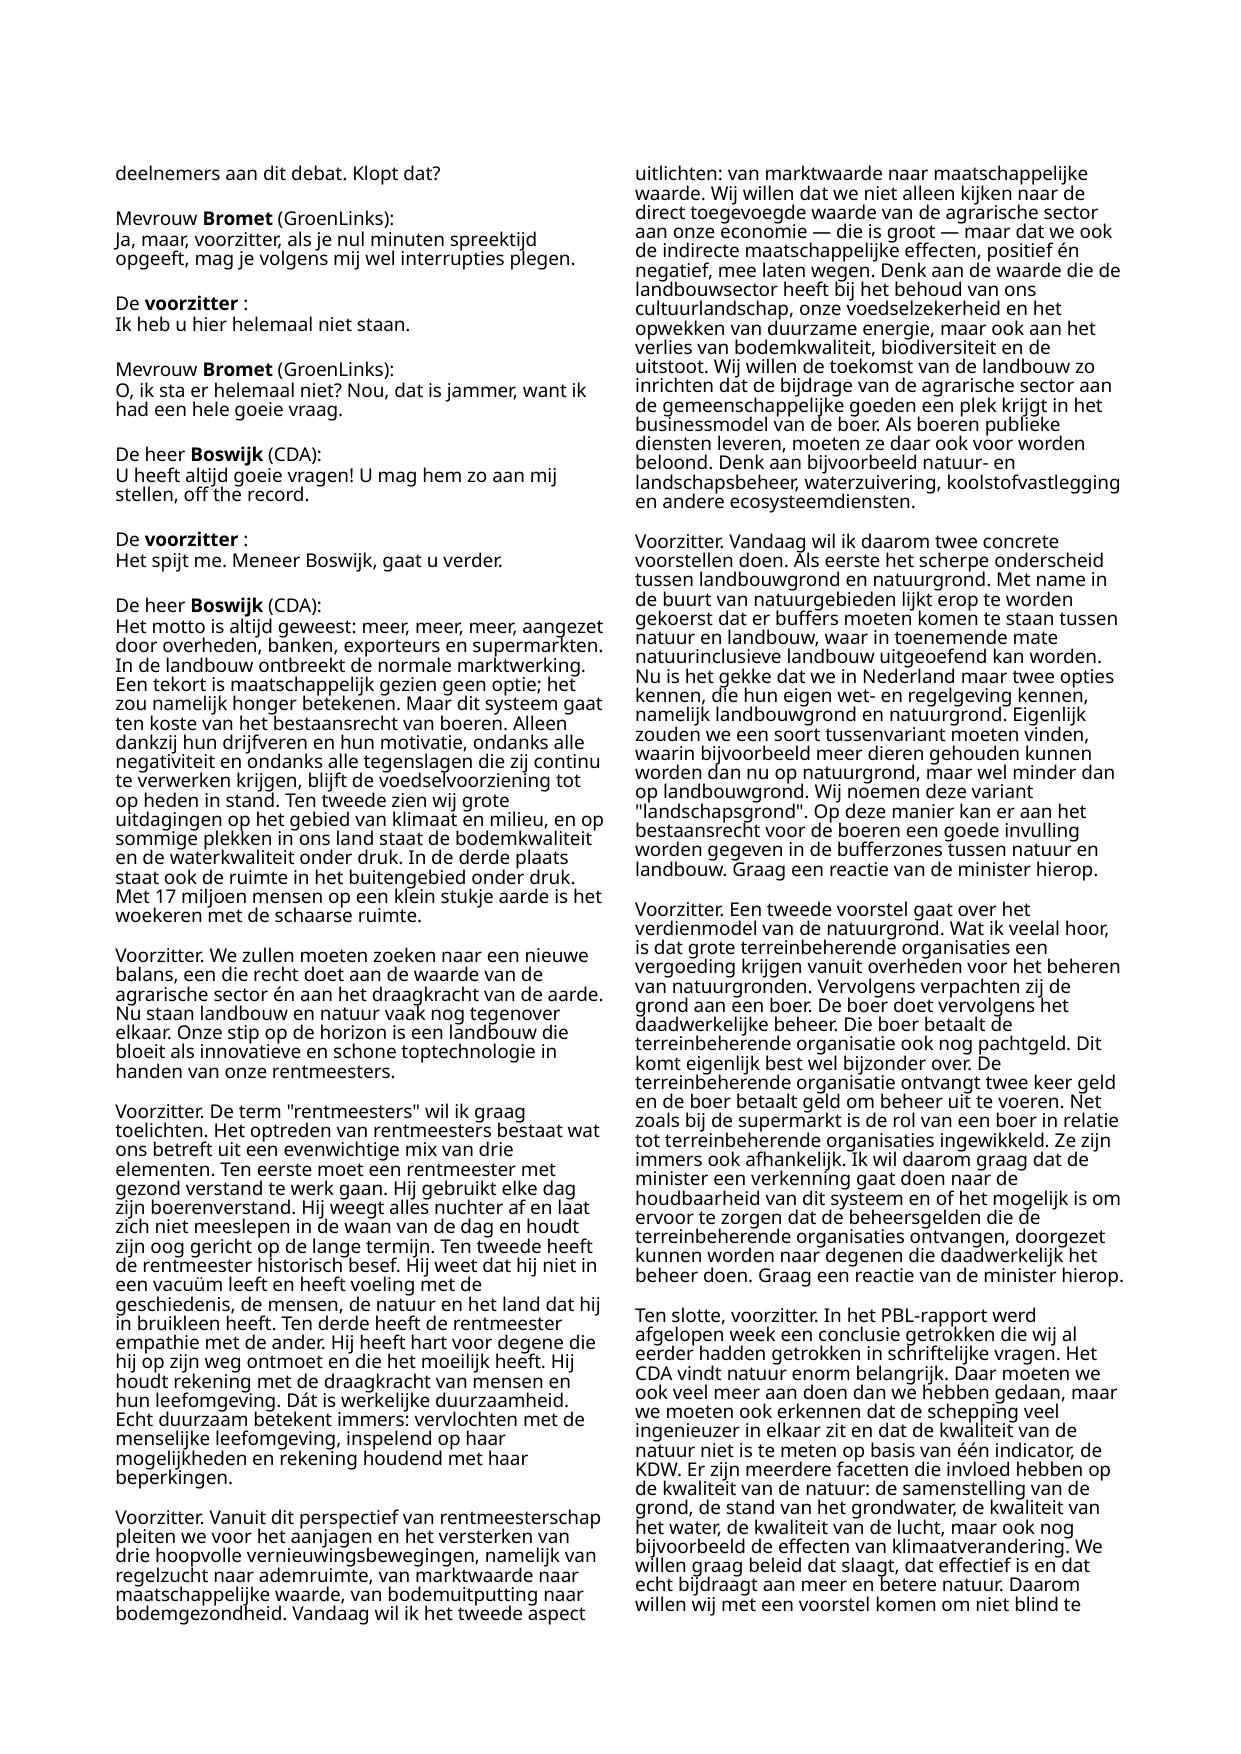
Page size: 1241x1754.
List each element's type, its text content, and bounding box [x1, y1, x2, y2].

text Voorzitter. Een tweede voorstel gaat over het verdienmodel van de natuurgrond. Wat ik veelal hoor, is dat grote terreinbeherende organisaties een vergoeding krijgen vanuit overheden voor het beheren van natuurgronden. Vervolgens verpachten zij de grond aan een boer. De boer doet vervolgens het daadwerkelijke beheer. Die boer betaalt de terreinbeherende organisatie ook nog pachtgeld. Dit komt eigenlijk best wel bijzonder over. De terreinbeherende organisatie ontvangt twee keer geld en de boer betaalt geld om beheer uit te voeren. Net zoals bij de supermarkt is de rol van een boer in relatie tot terreinbeherende organisaties ingewikkeld. Ze zijn immers ook afhankelijk. Ik wil daarom graag dat de minister een verkenning gaat doen naar de houdbaarheid van dit systeem en of het mogelijk is om ervoor te zorgen dat de beheersgelden die de terreinbeherende organisaties ontvangen, doorgezet kunnen worden naar degenen die daadwerkelijk het beheer doen. Graag een reactie van de minister hierop. [635, 901, 1125, 1286]
text uitlichten: van marktwaarde naar maatschappelijke waarde. Wij willen dat we niet alleen kijken naar de direct toegevoegde waarde van de agrarische sector aan onze economie — die is groot — maar dat we ook de indirecte maatschappelijke effecten, positief én negatief, mee laten wegen. Denk aan de waarde die de landbouwsector heeft bij het behoud van ons cultuurlandschap, onze voedselzekerheid en het opwekken van duurzame energie, maar ook aan het verlies van bodemkwaliteit, biodiversiteit en de uitstoot. Wij willen de toekomst van de landbouw zo inrichten dat de bijdrage van de agrarische sector aan de gemeenschappelijke goeden een plek krijgt in het businessmodel van de boer. Als boeren publieke diensten leveren, moeten ze daar ook voor worden beloond. Denk aan bijvoorbeeld natuur- en landschapsbeheer, waterzuivering, koolstofvastlegging en andere ecosysteemdiensten. [635, 165, 1125, 512]
text De heer Boswijk (CDA): [115, 592, 605, 618]
text Voorzitter. We zullen moeten zoeken naar een nieuwe balans, een die recht doet aan de waarde van de agrarische sector én aan het draagkracht van de aarde. Nu staan landbouw en natuur vaak nog tegenover elkaar. Onze stip op de horizon is een landbouw die bloeit als innovatieve en schone toptechnologie in handen van onze rentmeesters. [115, 947, 605, 1082]
text Voorzitter. De term "rentmeesters" wil ik graag toelichten. Het optreden van rentmeesters bestaat wat ons betreft uit een evenwichtige mix van drie elementen. Ten eerste moet een rentmeester met gezond verstand te werk gaan. Hij gebruikt elke dag zijn boerenverstand. Hij weegt alles nuchter af en laat zich niet meeslepen in de waan van de dag en houdt zijn oog gericht op de lange termijn. Ten tweede heeft de rentmeester historisch besef. Hij weet dat hij niet in een vacuüm leeft en heeft voeling met de geschiedenis, de mensen, de natuur en het land dat hij in bruikleen heeft. Ten derde heeft de rentmeester empathie met de ander. Hij heeft hart voor degene die hij op zijn weg ontmoet en die het moeilijk heeft. Hij houdt rekening met de draagkracht van mensen en hun leefomgeving. Dát is werkelijke duurzaamheid. Echt duurzaam betekent immers: vervlochten met de menselijke leefomgeving, inspelend op haar mogelijkheden en rekening houdend met haar beperkingen. [115, 1103, 605, 1488]
text Voorzitter. Vanuit dit perspectief van rentmeesterschap pleiten we voor het aanjagen en het versterken van drie hoopvolle vernieuwingsbewegingen, namelijk van regelzucht naar ademruimte, van marktwaarde naar maatschappelijke waarde, van bodemuitputting naar bodemgezondheid. Vandaag wil ik het tweede aspect [115, 1509, 605, 1624]
text Mevrouw Bromet (GroenLinks): [115, 205, 605, 231]
text Het motto is altijd geweest: meer, meer, meer, aangezet door overheden, banken, exporteurs en supermarkten. In de landbouw ontbreekt de normale marktwerking. Een tekort is maatschappelijk gezien geen optie; het zou namelijk honger betekenen. Maar dit systeem gaat ten koste van het bestaansrecht van boeren. Alleen dankzij hun drijfveren en hun motivatie, ondanks alle negativiteit en ondanks alle tegenslagen die zij continu te verwerken krijgen, blijft de voedselvoorziening tot op heden in stand. Ten tweede zien wij grote uitdagingen op het gebied van klimaat en milieu, en op sommige plekken in ons land staat de bodemkwaliteit en de waterkwaliteit onder druk. In de derde plaats staat ook de ruimte in het buitengebied onder druk. Met 17 miljoen mensen op een klein stukje aarde is het woekeren met de schaarse ruimte. [115, 618, 605, 926]
text Mevrouw Bromet (GroenLinks): [115, 356, 605, 382]
text De voorzitter : [115, 291, 605, 316]
text Voorzitter. Vandaag wil ik daarom twee concrete voorstellen doen. Als eerste het scherpe onderscheid tussen landbouwgrond en natuurgrond. Met name in de buurt van natuurgebieden lijkt erop te worden gekoerst dat er buffers moeten komen te staan tussen natuur en landbouw, waar in toenemende mate natuurinclusieve landbouw uitgeoefend kan worden. Nu is het gekke dat we in Nederland maar twee opties kennen, die hun eigen wet- en regelgeving kennen, namelijk landbouwgrond en natuurgrond. Eigenlijk zouden we een soort tussenvariant moeten vinden, waarin bijvoorbeeld meer dieren gehouden kunnen worden dan nu op natuurgrond, maar wel minder dan op landbouwgrond. Wij noemen deze variant "landschapsgrond". Op deze manier kan er aan het bestaansrecht voor de boeren een goede invulling worden gegeven in de bufferzones tussen natuur en landbouw. Graag een reactie van de minister hierop. [635, 533, 1125, 880]
text De heer Boswijk (CDA): [115, 441, 605, 467]
text O, ik sta er helemaal niet? Nou, dat is jammer, want ik had een hele goeie vraag. [115, 382, 605, 421]
text U heeft altijd goeie vragen! U mag hem zo aan mij stellen, off the record. [115, 467, 605, 506]
text Ja, maar, voorzitter, als je nul minuten spreektijd opgeeft, mag je volgens mij wel interrupties plegen. [115, 231, 605, 270]
text De voorzitter : [115, 527, 605, 552]
text Het spijt me. Meneer Boswijk, gaat u verder. [115, 552, 605, 572]
text Ik heb u hier helemaal niet staan. [115, 316, 605, 336]
text Ten slotte, voorzitter. In het PBL-rapport werd afgelopen week een conclusie getrokken die wij al eerder hadden getrokken in schriftelijke vragen. Het CDA vindt natuur enorm belangrijk. Daar moeten we ook veel meer aan doen dan we hebben gedaan, maar we moeten ook erkennen dat de schepping veel ingenieuzer in elkaar zit en dat de kwaliteit van de natuur niet is te meten op basis van één indicator, de KDW. Er zijn meerdere facetten die invloed hebben op de kwaliteit van de natuur: de samenstelling van de grond, de stand van het grondwater, de kwaliteit van het water, de kwaliteit van de lucht, maar ook nog bijvoorbeeld de effecten van klimaatverandering. We willen graag beleid dat slaagt, dat effectief is en dat echt bijdraagt aan meer en betere natuur. Daarom willen wij met een voorstel komen om niet blind te [635, 1307, 1125, 1615]
text deelnemers aan dit debat. Klopt dat? [115, 165, 605, 184]
